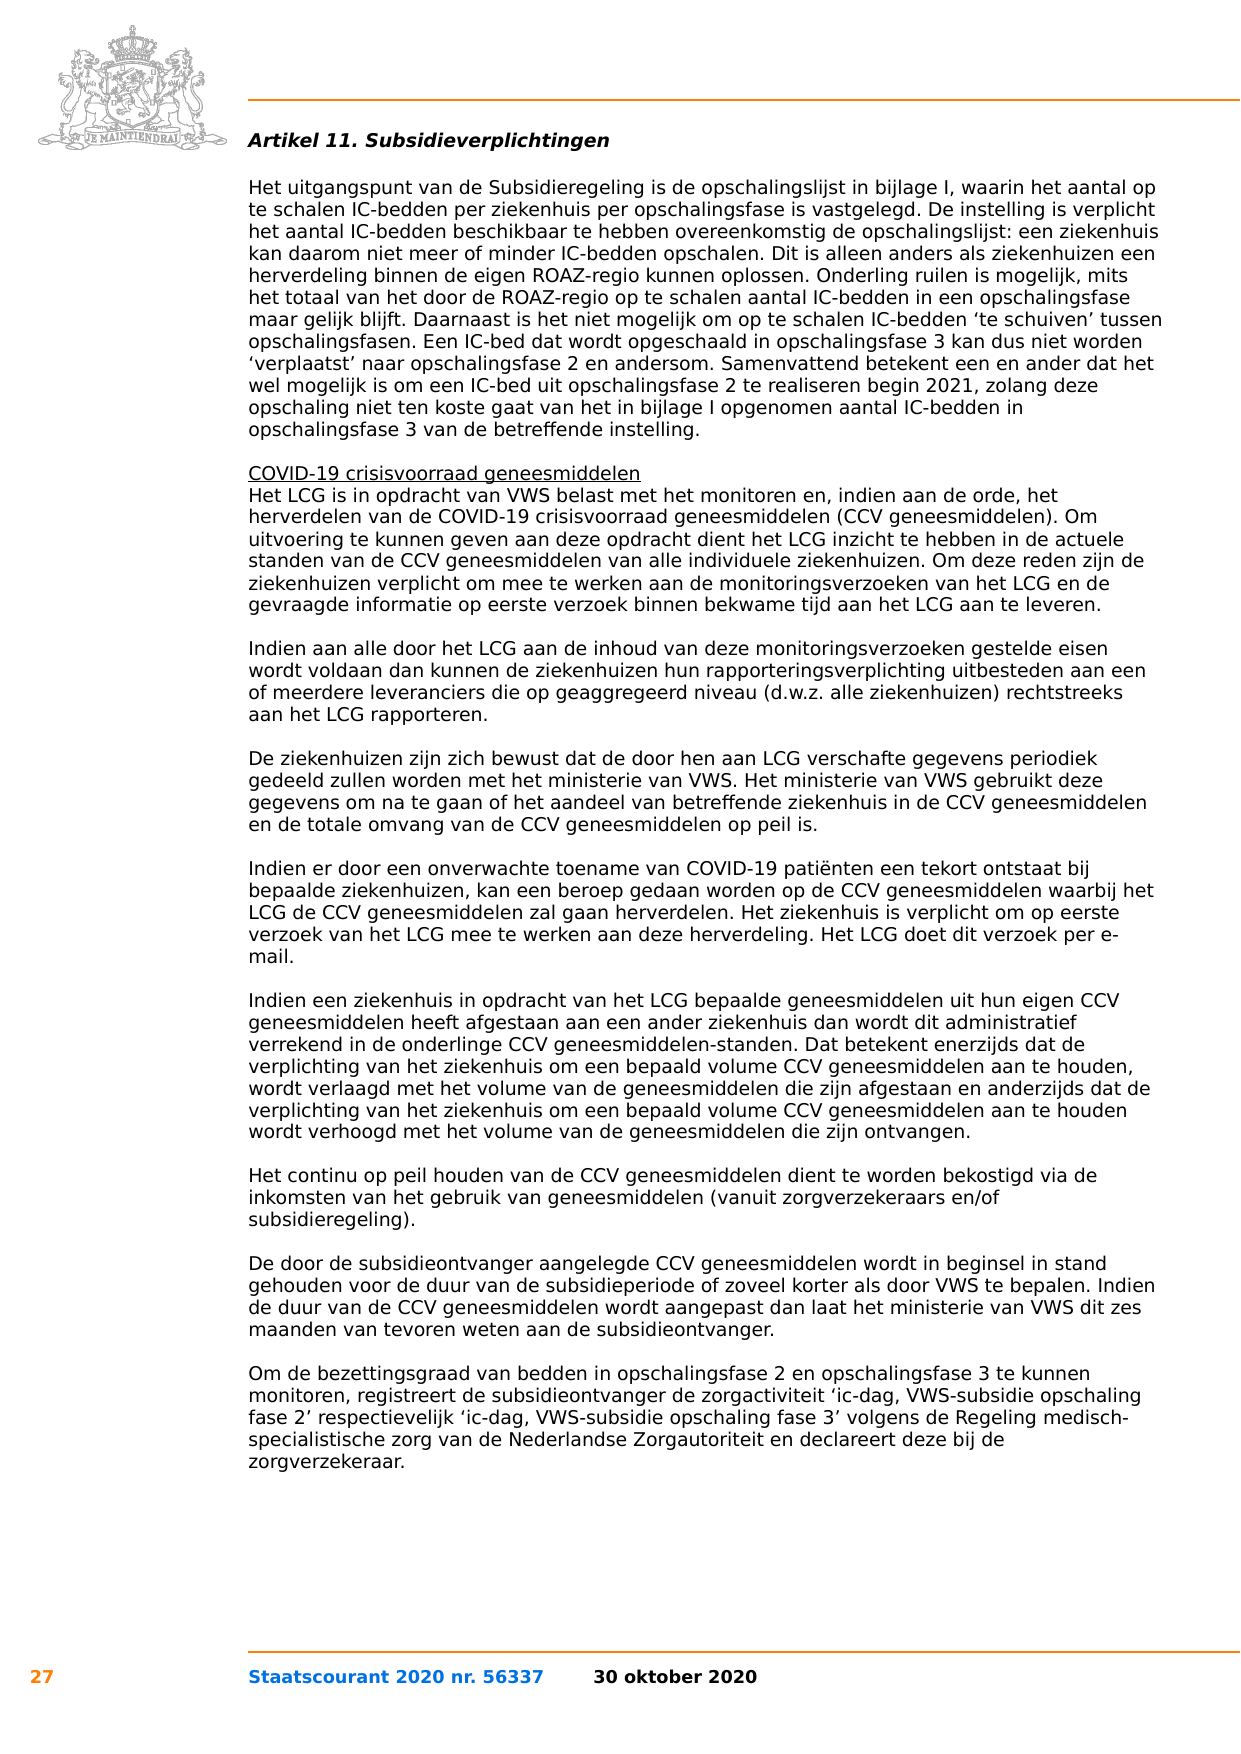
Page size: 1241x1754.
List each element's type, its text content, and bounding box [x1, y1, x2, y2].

text Indien aan alle door het LCG aan de inhoud van deze monitoringsverzoeken gestelde eisen wordt voldaan dan kunnen de ziekenhuizen hun rapporteringsverplichting uitbesteden aan een of meerdere leveranciers die op geaggregeerd niveau (d.w.z. alle ziekenhuizen) rechtstreeks aan het LCG rapporteren. [248, 638, 1163, 726]
text Indien een ziekenhuis in opdracht van het LCG bepaalde geneesmiddelen uit hun eigen CCV geneesmiddelen heeft afgestaan aan een ander ziekenhuis dan wordt dit administratief verrekend in de onderlinge CCV geneesmiddelen-standen. Dat betekent enerzijds dat de verplichting van het ziekenhuis om een bepaald volume CCV geneesmiddelen aan te houden, wordt verlaagd met het volume van de geneesmiddelen die zijn afgestaan en anderzijds dat de verplichting van het ziekenhuis om een bepaald volume CCV geneesmiddelen aan te houden wordt verhoogd met het volume van de geneesmiddelen die zijn ontvangen. [248, 989, 1163, 1143]
text Het continu op peil houden van de CCV geneesmiddelen dient te worden bekostigd via de inkomsten van het gebruik van geneesmiddelen (vanuit zorgverzekeraars en/of subsidieregeling). [248, 1165, 1163, 1231]
text Het LCG is in opdracht van VWS belast met het monitoren en, indien aan de orde, het herverdelen van de COVID-19 crisisvoorraad geneesmiddelen (CCV geneesmiddelen). Om uitvoering te kunnen geven aan deze opdracht dient het LCG inzicht te hebben in de actuele standen van de CCV geneesmiddelen van alle individuele ziekenhuizen. Om deze reden zijn de ziekenhuizen verplicht om mee te werken aan de monitoringsverzoeken van het LCG en de gevraagde informatie op eerste verzoek binnen bekwame tijd aan het LCG aan te leveren. [248, 484, 1163, 616]
text De ziekenhuizen zijn zich bewust dat de door hen aan LCG verschafte gegevens periodiek gedeeld zullen worden met het ministerie van VWS. Het ministerie van VWS gebruikt deze gegevens om na te gaan of het aandeel van betreffende ziekenhuis in de CCV geneesmiddelen en de totale omvang van de CCV geneesmiddelen op peil is. [248, 748, 1163, 836]
text De door de subsidieontvanger aangelegde CCV geneesmiddelen wordt in beginsel in stand gehouden voor de duur van de subsidieperiode of zoveel korter als door VWS te bepalen. Indien de duur van de CCV geneesmiddelen wordt aangepast dan laat het ministerie van VWS dit zes maanden van tevoren weten aan de subsidieontvanger. [248, 1253, 1163, 1341]
text Om de bezettingsgraad van bedden in opschalingsfase 2 en opschalingsfase 3 te kunnen monitoren, registreert de subsidieontvanger de zorgactiviteit ‘ic-dag, VWS-subsidie opschaling fase 2’ respectievelijk ‘ic-dag, VWS-subsidie opschaling fase 3’ volgens de Regeling medisch-specialistische zorg van de Nederlandse Zorgautoriteit en declareert deze bij de zorgverzekeraar. [248, 1363, 1163, 1473]
picture [38, 25, 227, 150]
subtitle Artikel 11. Subsidieverplichtingen [248, 130, 1163, 152]
text Het uitgangspunt van de Subsidieregeling is de opschalingslijst in bijlage I, waarin het aantal op te schalen IC-bedden per ziekenhuis per opschalingsfase is vastgelegd. De instelling is verplicht het aantal IC-bedden beschikbaar te hebben overeenkomstig de opschalingslijst: een ziekenhuis kan daarom niet meer of minder IC-bedden opschalen. Dit is alleen anders als ziekenhuizen een herverdeling binnen de eigen ROAZ-regio kunnen oplossen. Onderling ruilen is mogelijk, mits het totaal van het door de ROAZ-regio op te schalen aantal IC-bedden in een opschalingsfase maar gelijk blijft. Daarnaast is het niet mogelijk om op te schalen IC-bedden ‘te schuiven’ tussen opschalingsfasen. Een IC-bed dat wordt opgeschaald in opschalingsfase 3 kan dus niet worden ‘verplaatst’ naar opschalingsfase 2 en andersom. Samenvattend betekent een en ander dat het wel mogelijk is om een IC-bed uit opschalingsfase 2 te realiseren begin 2021, zolang deze opschaling niet ten koste gaat van het in bijlage I opgenomen aantal IC-bedden in opschalingsfase 3 van de betreffende instelling. [248, 177, 1163, 441]
text COVID-19 crisisvoorraad geneesmiddelen [248, 462, 1163, 484]
text Indien er door een onverwachte toename van COVID-19 patiënten een tekort ontstaat bij bepaalde ziekenhuizen, kan een beroep gedaan worden op de CCV geneesmiddelen waarbij het LCG de CCV geneesmiddelen zal gaan herverdelen. Het ziekenhuis is verplicht om op eerste verzoek van het LCG mee te werken aan deze herverdeling. Het LCG doet dit verzoek per e-mail. [248, 858, 1163, 968]
